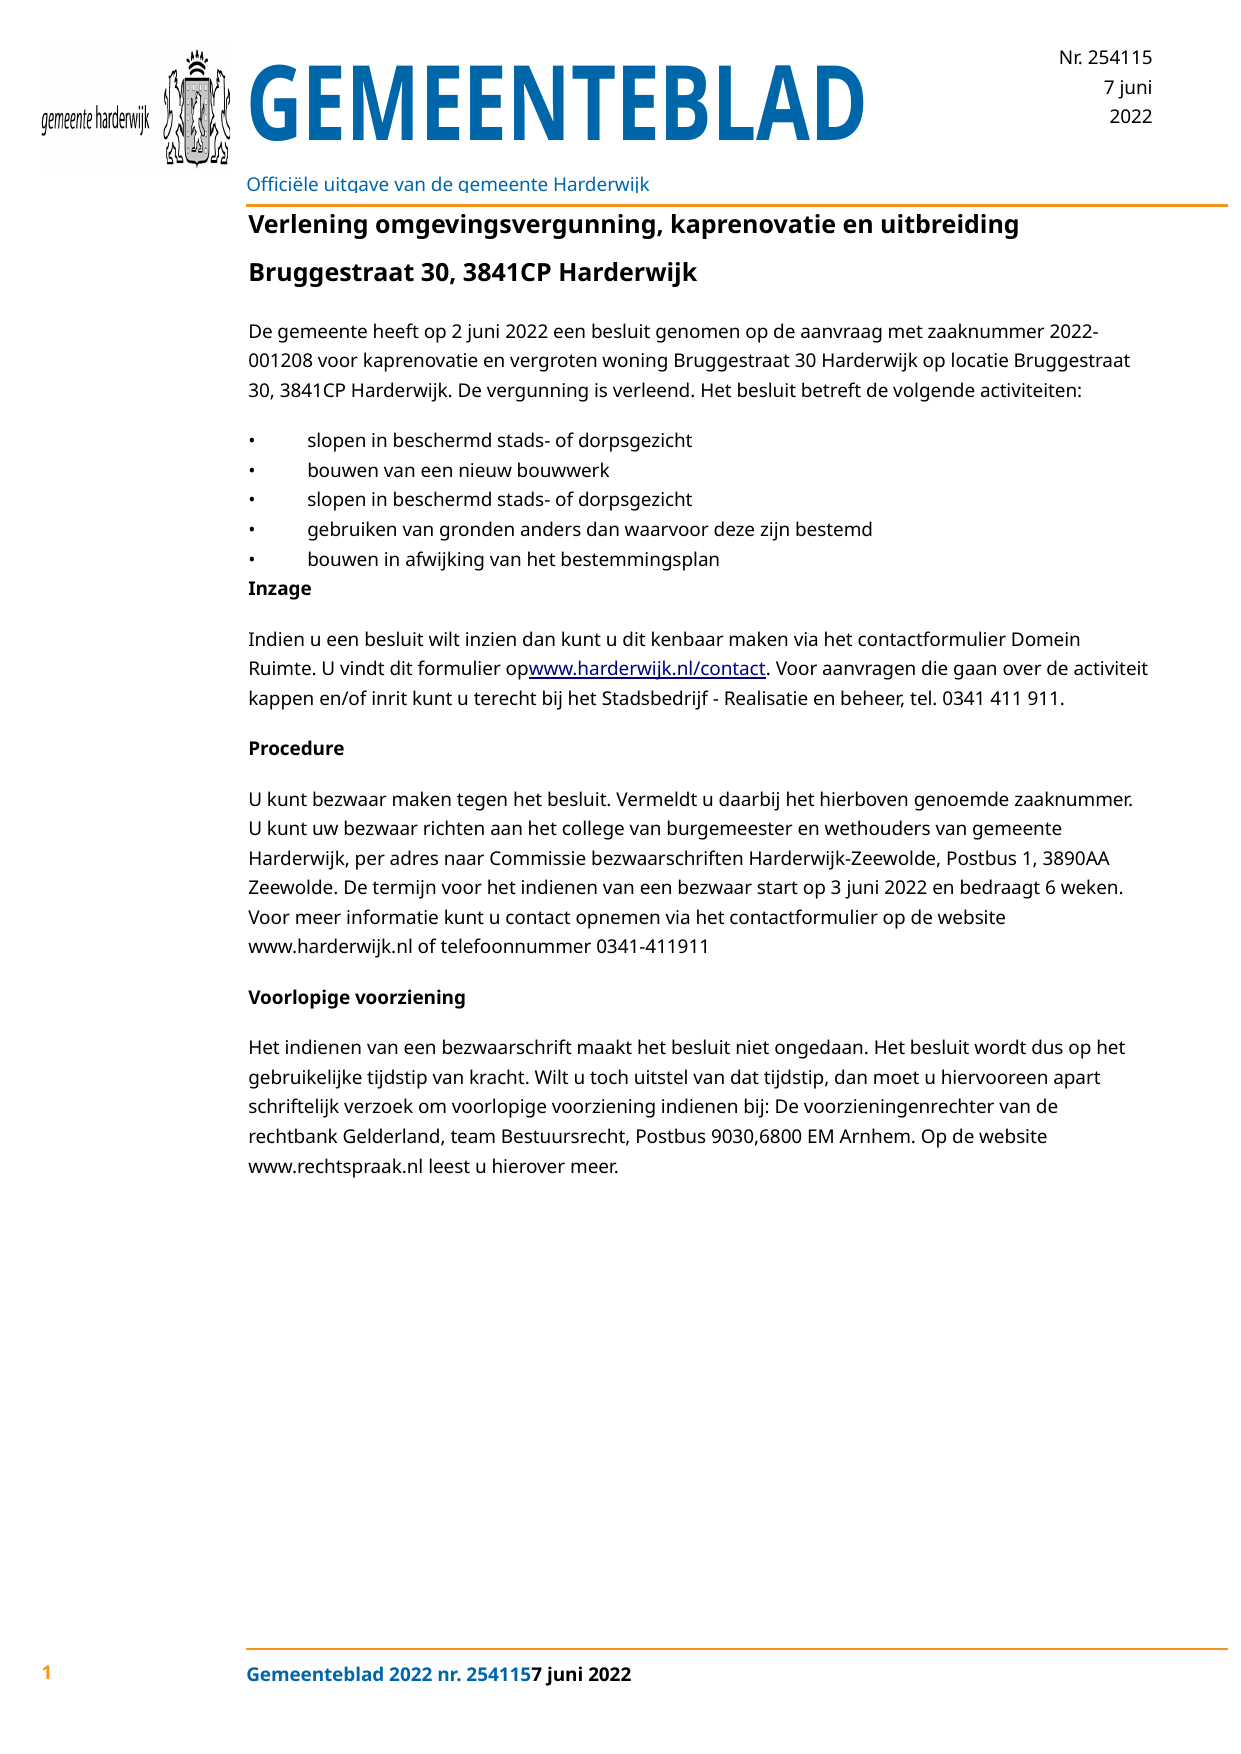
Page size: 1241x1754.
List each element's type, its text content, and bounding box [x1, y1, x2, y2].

text Voorlopige voorziening [248, 984, 1152, 1010]
text Indien u een besluit wilt inzien dan kunt u dit kenbaar maken via het contactformulier Domein Ruimte. U vindt dit formulier opwww.harderwijk.nl/contact. Voor aanvragen die gaan over de activiteit kappen en/of inrit kunt u terecht bij het Stadsbedrijf - Realisatie en beheer, tel. 0341 411 911. [248, 626, 1152, 711]
text U kunt bezwaar maken tegen het besluit. Vermeldt u daarbij het hierboven genoemde zaaknummer. U kunt uw bezwaar richten aan het college van burgemeester en wethouders van gemeente Harderwijk, per adres naar Commissie bezwaarschriften Harderwijk-Zeewolde, Postbus 1, 3890AA Zeewolde. De termijn voor het indienen van een bezwaar start op 3 juni 2022 en bedraagt 6 weken. Voor meer informatie kunt u contact opnemen via het contactformulier op de website www.harderwijk.nl of telefoonnummer 0341-411911 [248, 786, 1152, 959]
text Inzage [248, 575, 1152, 601]
list bouwen van een nieuw bouwwerk [248, 457, 1152, 483]
list slopen in beschermd stads- of dorpsgezicht [248, 487, 1152, 512]
list slopen in beschermd stads- of dorpsgezicht [248, 427, 1152, 453]
list gebruiken van gronden anders dan waarvoor deze zijn bestemd [248, 516, 1152, 542]
text Procedure [248, 735, 1152, 761]
text De gemeente heeft op 2 juni 2022 een besluit genomen op de aanvraag met zaaknummer 2022-001208 voor kaprenovatie en vergroten woning Bruggestraat 30 Harderwijk op locatie Bruggestraat 30, 3841CP Harderwijk. De vergunning is verleend. Het besluit betreft de volgende activiteiten: [248, 318, 1152, 403]
list bouwen in afwijking van het bestemmingsplan [248, 546, 1152, 572]
picture [41, 47, 231, 172]
text Het indienen van een bezwaarschrift maakt het besluit niet ongedaan. Het besluit wordt dus op het gebruikelijke tijdstip van kracht. Wilt u toch uitstel van dat tijdstip, dan moet u hiervooreen apart schriftelijk verzoek om voorlopige voorziening indienen bij: De voorzieningenrechter van de rechtbank Gelderland, team Bestuursrecht, Postbus 9030,6800 EM Arnhem. Op de website www.rechtspraak.nl leest u hierover meer. [248, 1034, 1152, 1179]
text Verlening omgevingsvergunning, kaprenovatie en uitbreiding Bruggestraat 30, 3841CP Harderwijk [248, 207, 1152, 288]
